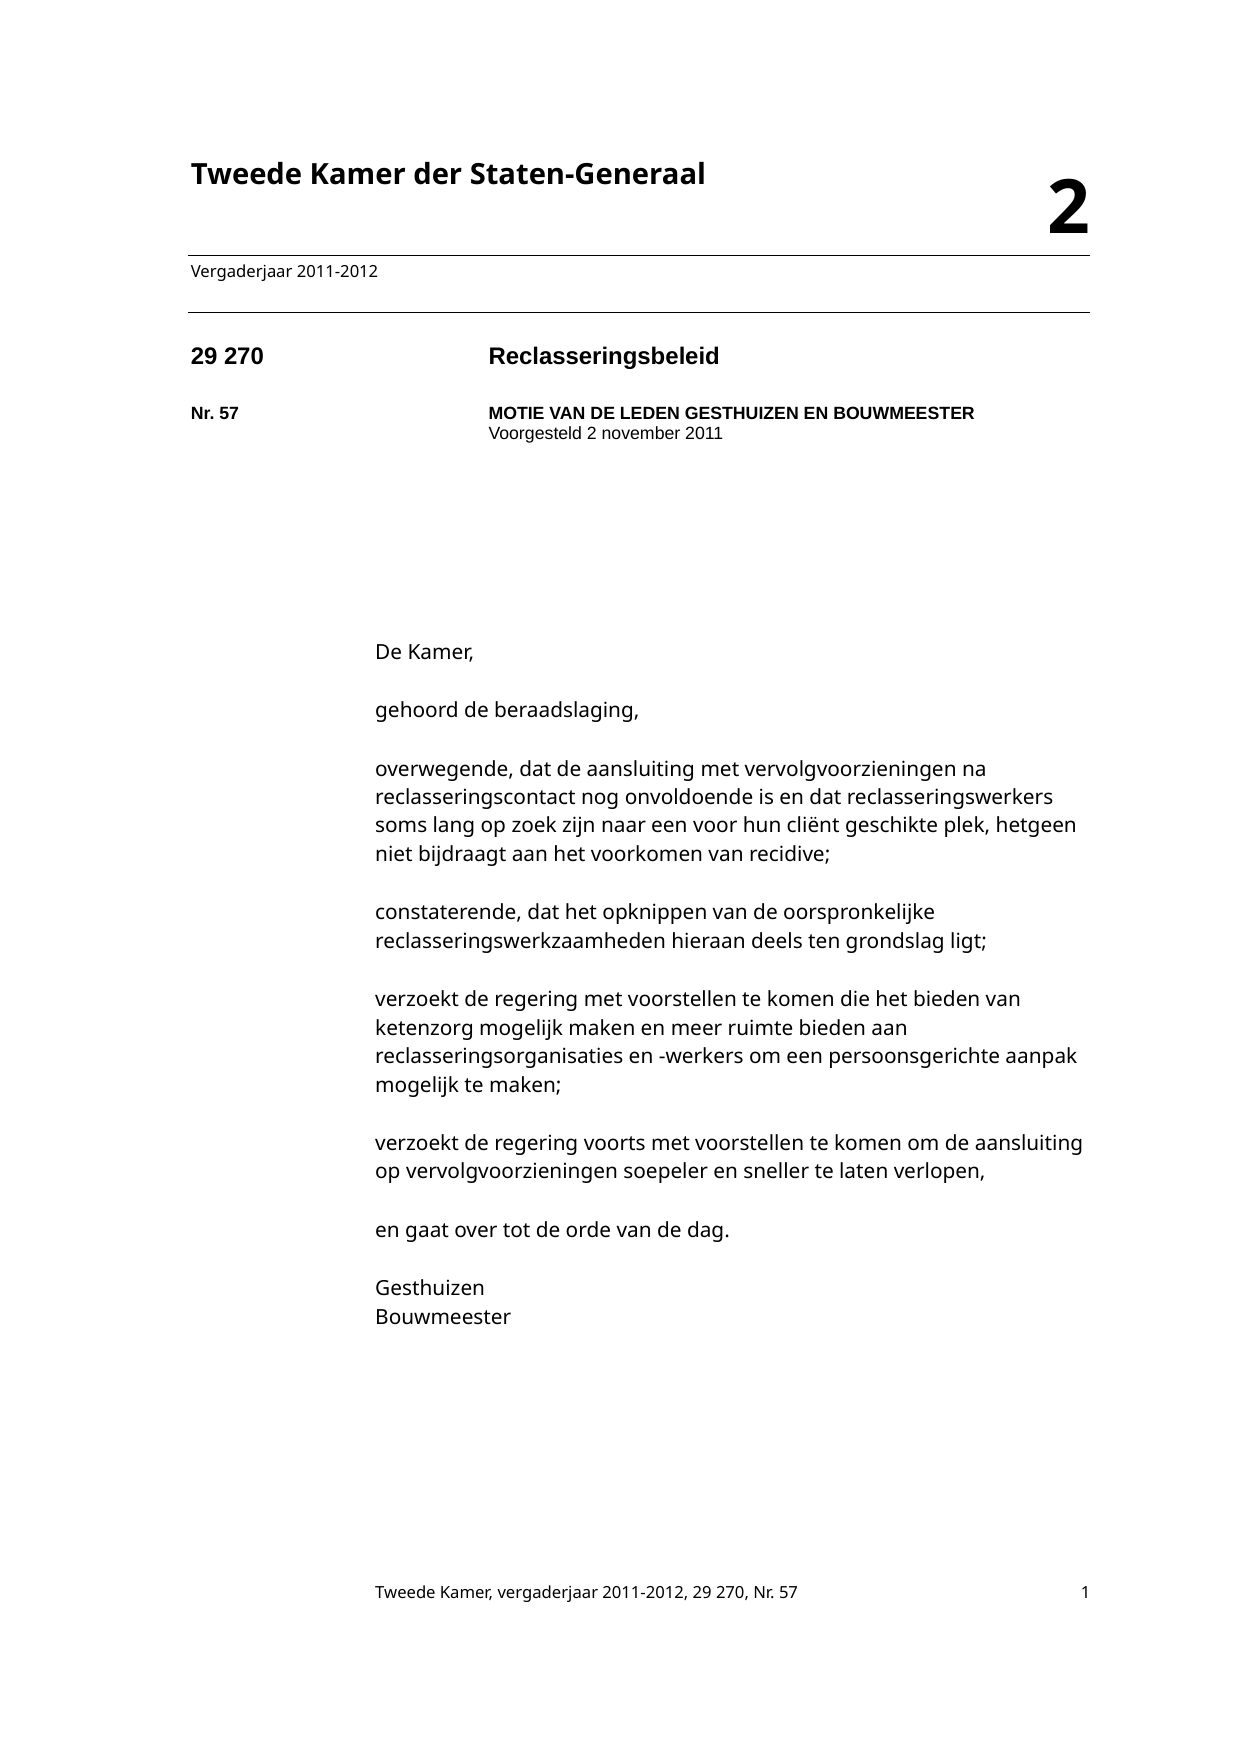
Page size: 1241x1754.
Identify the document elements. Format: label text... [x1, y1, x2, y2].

text verzoekt de regering met voorstellen te komen die het bieden van ketenzorg mogelijk maken en meer ruimte bieden aan reclasseringsorganisaties en -werkers om een persoonsgerichte aanpak mogelijk te maken; [375, 984, 1090, 1098]
text overwegende, dat de aansluiting met vervolgvoorzieningen na reclasseringscontact nog onvoldoende is en dat reclasseringswerkers soms lang op zoek zijn naar een voor hun cliënt geschikte plek, hetgeen niet bijdraagt aan het voorkomen van recidive; [375, 754, 1090, 867]
table_cell 29 270 [188, 339, 485, 399]
text De Kamer, [375, 637, 1090, 665]
table_cell [485, 256, 1090, 312]
table_cell Vergaderjaar 2011-2012 [188, 256, 485, 312]
text gehoord de beraadslaging, [375, 695, 1090, 724]
table_cell [485, 313, 1090, 339]
table_cell Nr. 57 [188, 399, 485, 518]
table_cell [188, 313, 485, 339]
text constaterende, dat het opknippen van de oorspronkelijke reclasseringswerkzaamheden hieraan deels ten grondslag ligt; [375, 897, 1090, 954]
text en gaat over tot de orde van de dag. [375, 1215, 1090, 1243]
table_cell Reclasseringsbeleid [485, 339, 1090, 399]
text verzoekt de regering voorts met voorstellen te komen om de aansluiting op vervolgvoorzieningen soepeler en sneller te laten verlopen, [375, 1128, 1090, 1185]
text Gesthuizen [375, 1273, 1090, 1302]
table_header Tweede Kamer der Staten-Generaal [188, 150, 909, 255]
table_header 2 [910, 150, 1090, 255]
text Bouwmeester [375, 1302, 1090, 1330]
table_cell MOTIE VAN DE LEDEN GESTHUIZEN EN BOUWMEESTER Voorgesteld 2 november 2011 [485, 399, 1090, 518]
